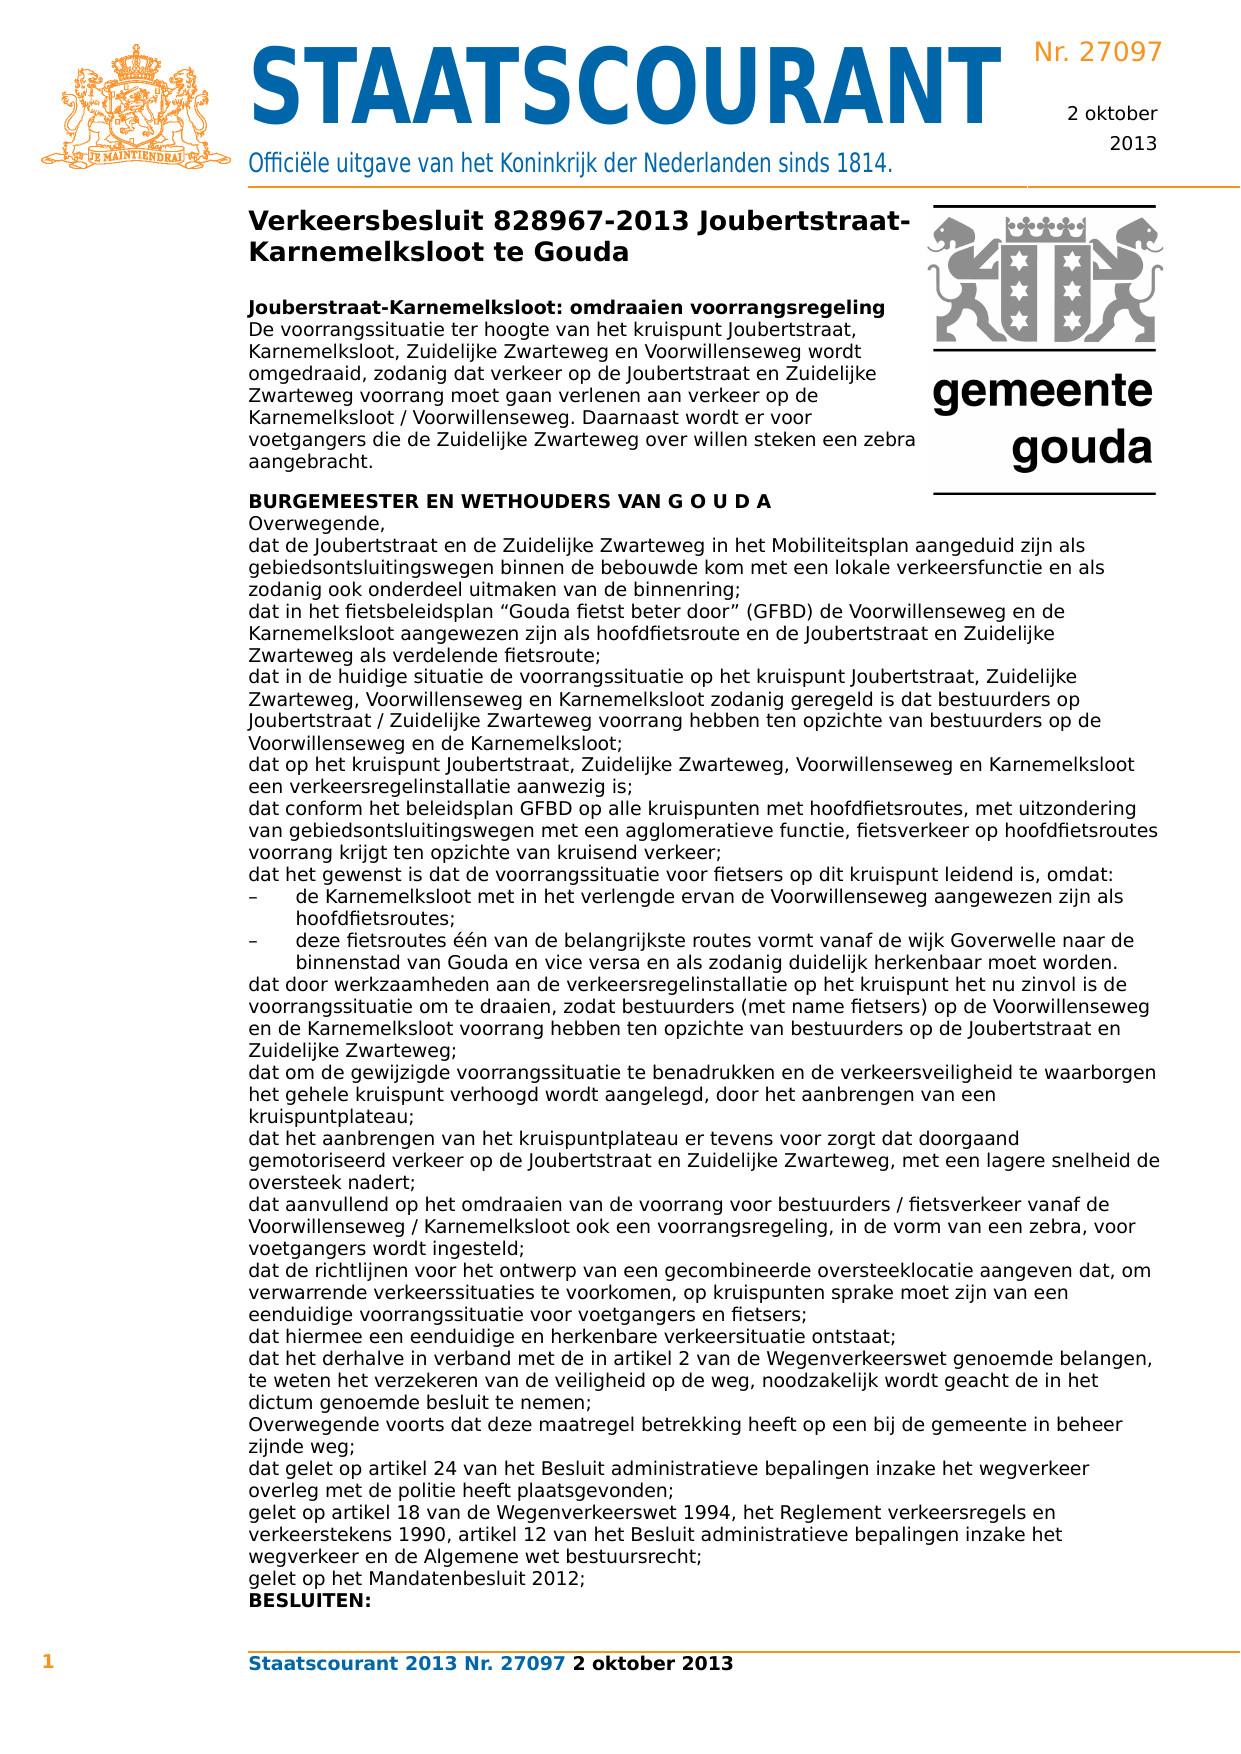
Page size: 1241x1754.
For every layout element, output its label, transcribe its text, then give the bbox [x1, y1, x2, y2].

text dat op het kruispunt Joubertstraat, Zuidelijke Zwarteweg, Voorwillenseweg en Karnemelksloot een verkeersregelinstallatie aanwezig is; [248, 754, 1163, 798]
text Overwegende voorts dat deze maatregel betrekking heeft op een bij de gemeente in beheer zijnde weg; [248, 1414, 1163, 1458]
list deze fietsroutes één van de belangrijkste routes vormt vanaf de wijk Goverwelle naar de binnenstad van Gouda en vice versa en als zodanig duidelijk herkenbaar moet worden. [248, 930, 1163, 974]
list de Karnemelksloot met in het verlengde ervan de Voorwillenseweg aangewezen zijn als hoofdfietsroutes; [248, 886, 1163, 930]
text dat het derhalve in verband met de in artikel 2 van de Wegenverkeerswet genoemde belangen, te weten het verzekeren van de veiligheid op de weg, noodzakelijk wordt geacht de in het dictum genoemde besluit te nemen; [248, 1348, 1163, 1414]
text De voorrangssituatie ter hoogte van het kruispunt Joubertstraat, Karnemelksloot, Zuidelijke Zwarteweg en Voorwillenseweg wordt omgedraaid, zodanig dat verkeer op de Joubertstraat en Zuidelijke Zwarteweg voorrang moet gaan verlenen aan verkeer op de Karnemelksloot / Voorwillenseweg. Daarnaast wordt er voor voetgangers die de Zuidelijke Zwarteweg over willen steken een zebra aangebracht. [248, 319, 927, 473]
text dat het aanbrengen van het kruispuntplateau er tevens voor zorgt dat doorgaand gemotoriseerd verkeer op de Joubertstraat en Zuidelijke Zwarteweg, met een lagere snelheid de oversteek nadert; [248, 1128, 1163, 1194]
text dat in de huidige situatie de voorrangssituatie op het kruispunt Joubertstraat, Zuidelijke Zwarteweg, Voorwillenseweg en Karnemelksloot zodanig geregeld is dat bestuurders op Joubertstraat / Zuidelijke Zwarteweg voorrang hebben ten opzichte van bestuurders op de Voorwillenseweg en de Karnemelksloot; [248, 666, 1163, 754]
text dat aanvullend op het omdraaien van de voorrang voor bestuurders / fietsverkeer vanaf de Voorwillenseweg / Karnemelksloot ook een voorrangsregeling, in de vorm van een zebra, voor voetgangers wordt ingesteld; [248, 1194, 1163, 1260]
text dat door werkzaamheden aan de verkeersregelinstallatie op het kruispunt het nu zinvol is de voorrangssituatie om te draaien, zodat bestuurders (met name fietsers) op de Voorwillenseweg en de Karnemelksloot voorrang hebben ten opzichte van bestuurders op de Joubertstraat en Zuidelijke Zwarteweg; [248, 974, 1163, 1062]
picture [927, 205, 1164, 495]
subtitle Verkeersbesluit 828967-2013 Joubertstraat- Karnemelksloot te Gouda [248, 206, 927, 268]
text dat het gewenst is dat de voorrangssituatie voor fietsers op dit kruispunt leidend is, omdat: [248, 864, 1163, 886]
text Overwegende, [248, 513, 1163, 534]
text dat conform het beleidsplan GFBD op alle kruispunten met hoofdfietsroutes, met uitzondering van gebiedsontsluitingswegen met een agglomeratieve functie, fietsverkeer op hoofdfietsroutes voorrang krijgt ten opzichte van kruisend verkeer; [248, 798, 1163, 864]
text dat de richtlijnen voor het ontwerp van een gecombineerde oversteeklocatie aangeven dat, om verwarrende verkeerssituaties te voorkomen, op kruispunten sprake moet zijn van een eenduidige voorrangssituatie voor voetgangers en fietsers; [248, 1260, 1163, 1326]
text BESLUITEN: [248, 1589, 1163, 1612]
text dat in het fietsbeleidsplan “Gouda fietst beter door” (GFBD) de Voorwillenseweg en de Karnemelksloot aangewezen zijn als hoofdfietsroute en de Joubertstraat en Zuidelijke Zwarteweg als verdelende fietsroute; [248, 601, 1163, 666]
text dat hiermee een eenduidige en herkenbare verkeersituatie ontstaat; [248, 1326, 1163, 1348]
text dat om de gewijzigde voorrangssituatie te benadrukken en de verkeersveiligheid te waarborgen het gehele kruispunt verhoogd wordt aangelegd, door het aanbrengen van een kruispuntplateau; [248, 1062, 1163, 1128]
text gelet op artikel 18 van de Wegenverkeerswet 1994, het Reglement verkeersregels en verkeerstekens 1990, artikel 12 van het Besluit administratieve bepalingen inzake het wegverkeer en de Algemene wet bestuursrecht; [248, 1502, 1163, 1568]
text dat de Joubertstraat en de Zuidelijke Zwarteweg in het Mobiliteitsplan aangeduid zijn als gebiedsontsluitingswegen binnen de bebouwde kom met een lokale verkeersfunctie en als zodanig ook onderdeel uitmaken van de binnenring; [248, 534, 1163, 601]
subtitle BURGEMEESTER EN WETHOUDERS VAN G O U D A [248, 491, 1163, 513]
picture [41, 44, 231, 169]
text gelet op het Mandatenbesluit 2012; [248, 1568, 1163, 1589]
subtitle Jouberstraat-Karnemelksloot: omdraaien voorrangsregeling [248, 297, 927, 319]
text dat gelet op artikel 24 van het Besluit administratieve bepalingen inzake het wegverkeer overleg met de politie heeft plaatsgevonden; [248, 1458, 1163, 1502]
